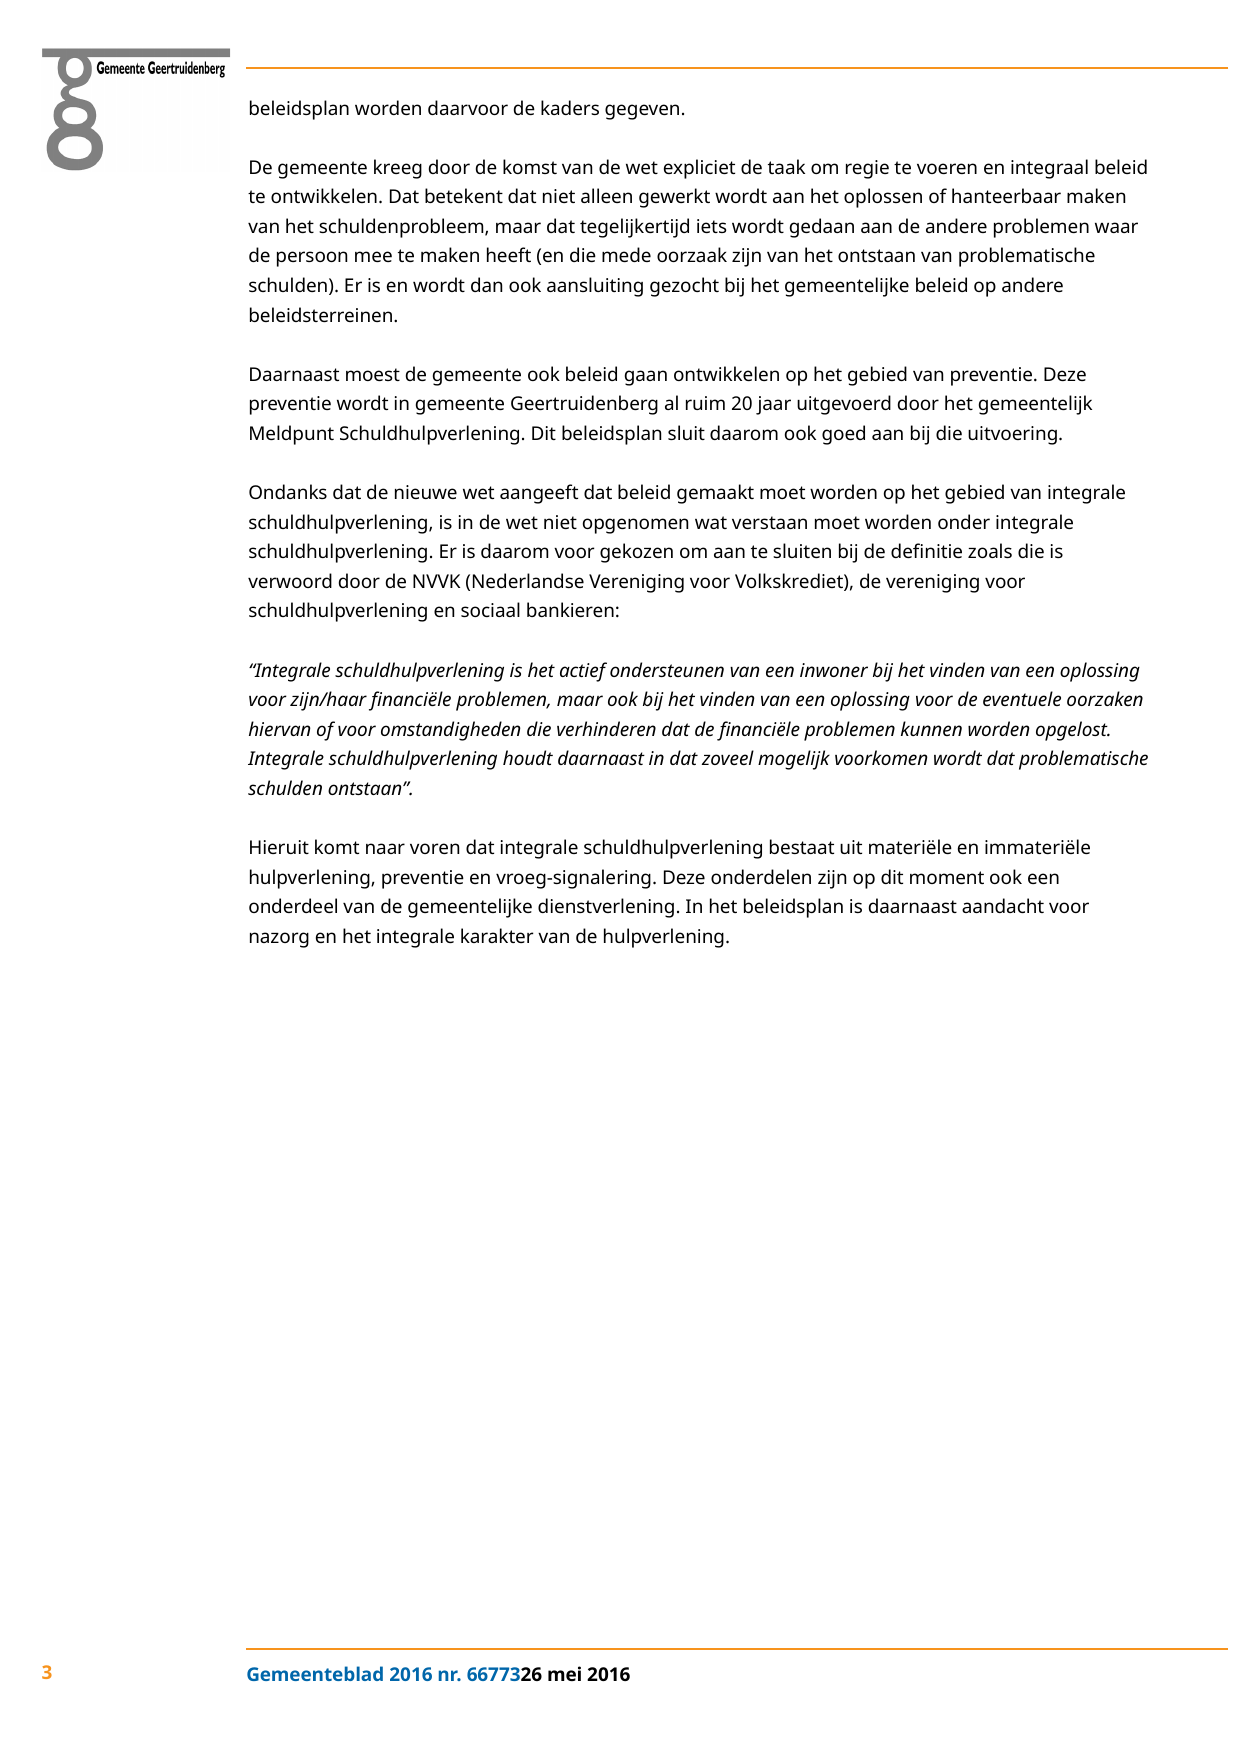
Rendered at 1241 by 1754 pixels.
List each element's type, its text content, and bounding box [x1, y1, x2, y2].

text Ondanks dat de nieuwe wet aangeeft dat beleid gemaakt moet worden op het gebied van integrale schuldhulpverlening, is in de wet niet opgenomen wat verstaan moet worden onder integrale schuldhulpverlening. Er is daarom voor gekozen om aan te sluiten bij de definitie zoals die is verwoord door de NVVK (Nederlandse Vereniging voor Volkskrediet), de vereniging voor schuldhulpverlening en sociaal bankieren: [248, 479, 1152, 623]
picture [41, 47, 231, 172]
text Hieruit komt naar voren dat integrale schuldhulpverlening bestaat uit materiële en immateriële hulpverlening, preventie en vroeg-signalering. Deze onderdelen zijn op dit moment ook een onderdeel van de gemeentelijke dienstverlening. In het beleidsplan is daarnaast aandacht voor nazorg en het integrale karakter van de hulpverlening. [248, 834, 1152, 949]
text “Integrale schuldhulpverlening is het actief ondersteunen van een inwoner bij het vinden van een oplossing voor zijn/haar financiële problemen, maar ook bij het vinden van een oplossing voor de eventuele oorzaken hiervan of voor omstandigheden die verhinderen dat de financiële problemen kunnen worden opgelost. Integrale schuldhulpverlening houdt daarnaast in dat zoveel mogelijk voorkomen wordt dat problematische schulden ontstaan”. [248, 657, 1152, 801]
text Daarnaast moest de gemeente ook beleid gaan ontwikkelen op het gebied van preventie. Deze preventie wordt in gemeente Geertruidenberg al ruim 20 jaar uitgevoerd door het gemeentelijk Meldpunt Schuldhulpverlening. Dit beleidsplan sluit daarom ook goed aan bij die uitvoering. [248, 361, 1152, 446]
text beleidsplan worden daarvoor de kaders gegeven. [248, 95, 1152, 121]
text De gemeente kreeg door de komst van de wet expliciet de taak om regie te voeren en integraal beleid te ontwikkelen. Dat betekent dat niet alleen gewerkt wordt aan het oplossen of hanteerbaar maken van het schuldenprobleem, maar dat tegelijkertijd iets wordt gedaan aan de andere problemen waar de persoon mee te maken heeft (en die mede oorzaak zijn van het ontstaan van problematische schulden). Er is en wordt dan ook aansluiting gezocht bij het gemeentelijke beleid op andere beleidsterreinen. [248, 154, 1152, 328]
